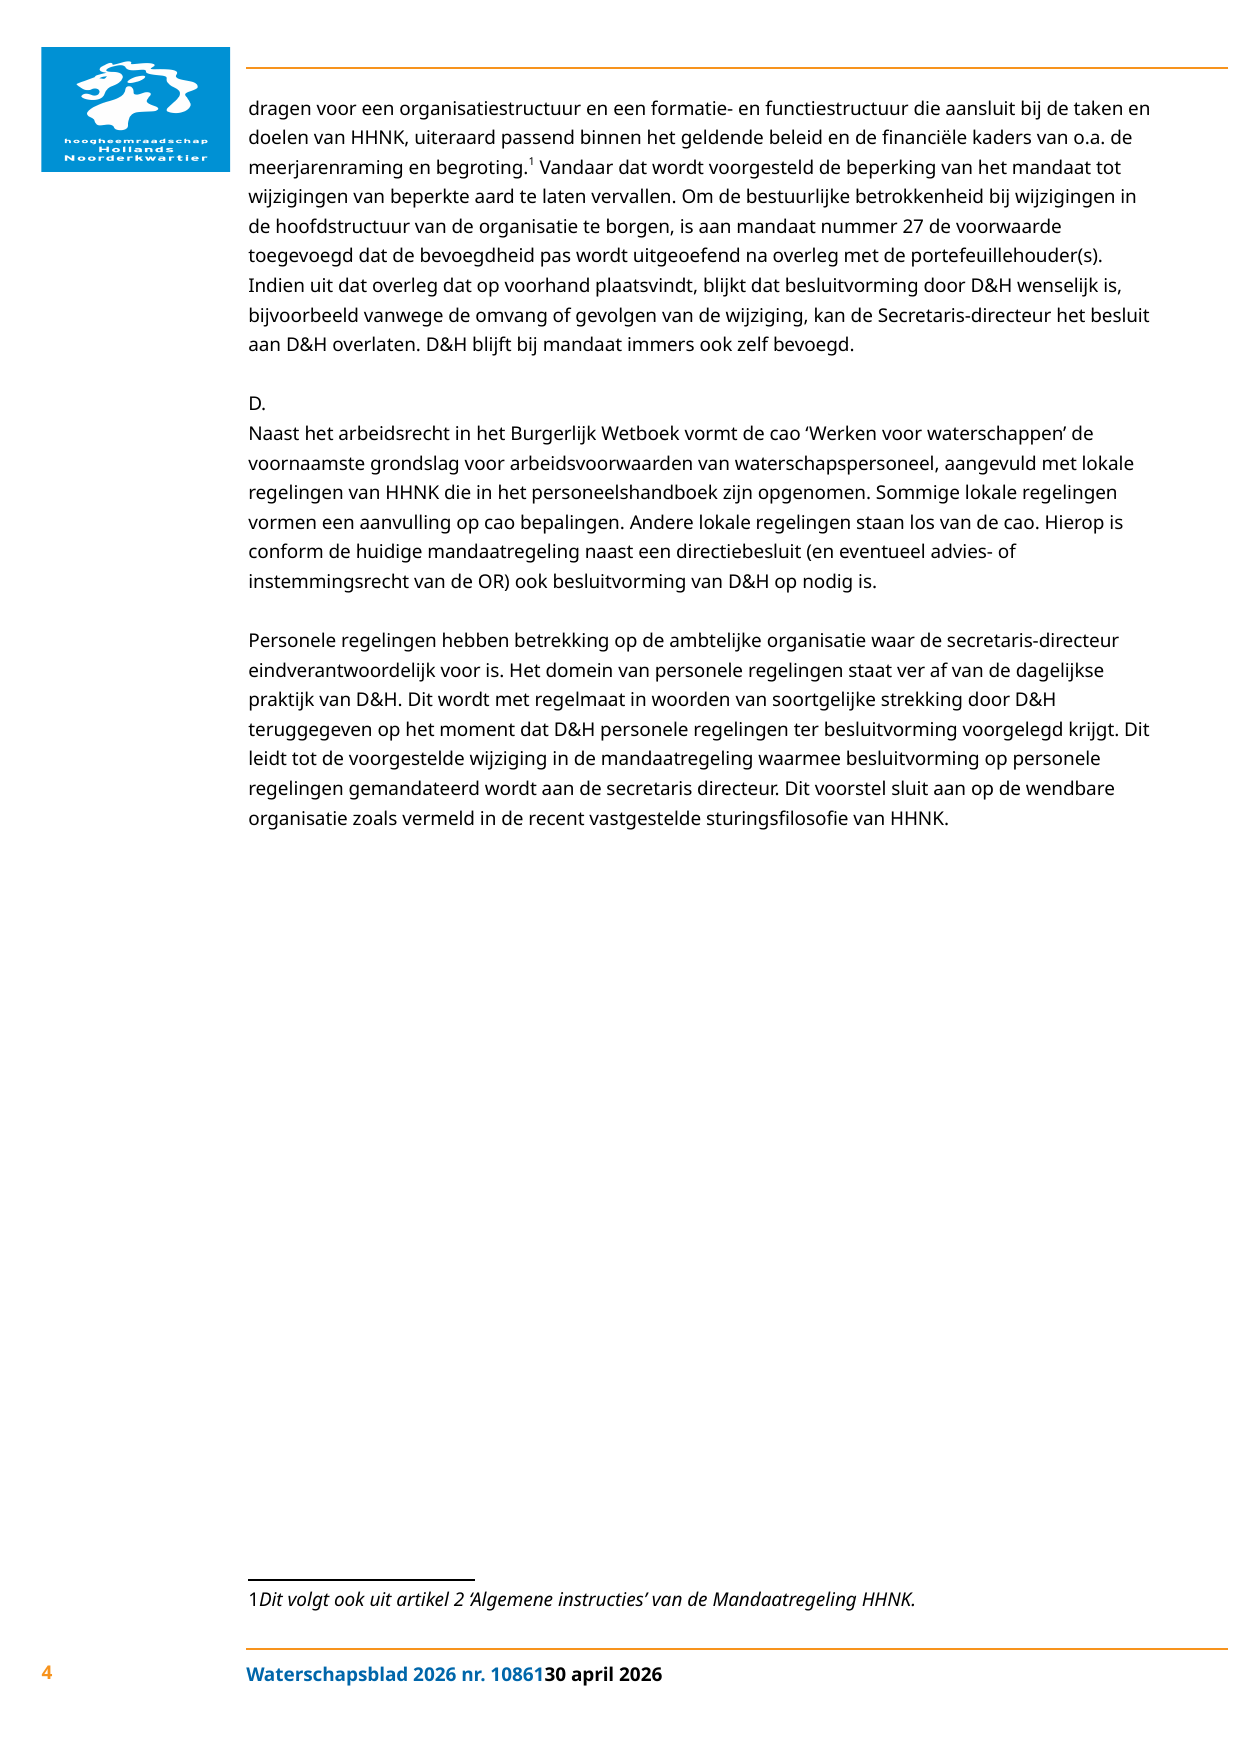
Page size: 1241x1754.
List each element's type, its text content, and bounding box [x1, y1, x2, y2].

text D. [248, 391, 1152, 416]
text Naast het arbeidsrecht in het Burgerlijk Wetboek vormt de cao ‘Werken voor waterschappen’ de voornaamste grondslag voor arbeidsvoorwaarden van waterschapspersoneel, aangevuld met lokale regelingen van HHNK die in het personeelshandboek zijn opgenomen. Sommige lokale regelingen vormen een aanvulling op cao bepalingen. Andere lokale regelingen staan los van de cao. Hierop is conform de huidige mandaatregeling naast een directiebesluit (en eventueel advies- of instemmingsrecht van de OR) ook besluitvorming van D&H op nodig is. [248, 420, 1152, 594]
picture [118, 62, 197, 112]
text Dit volgt ook uit artikel 2 ‘Algemene instructies’ van de Mandaatregeling HHNK. [248, 1586, 1152, 1612]
text Personele regelingen hebben betrekking op de ambtelijke organisatie waar de secretaris-directeur eindverantwoordelijk voor is. Het domein van personele regelingen staat ver af van de dagelijkse praktijk van D&H. Dit wordt met regelmaat in woorden van soortgelijke strekking door D&H teruggegeven op het moment dat D&H personele regelingen ter besluitvorming voorgelegd krijgt. Dit leidt tot de voorgestelde wijziging in de mandaatregeling waarmee besluitvorming op personele regelingen gemandateerd wordt aan de secretaris directeur. Dit voorstel sluit aan op de wendbare organisatie zoals vermeld in de recent vastgestelde sturingsfilosofie van HHNK. [248, 627, 1152, 831]
picture [78, 64, 122, 99]
picture [129, 76, 144, 82]
text dragen voor een organisatiestructuur en een formatie- en functiestructuur die aansluit bij de taken en doelen van HHNK, uiteraard passend binnen het geldende beleid en de financiële kaders van o.a. de meerjarenraming en begroting. Vandaar dat wordt voorgesteld de beperking van het mandaat tot wijzigingen van beperkte aard te laten vervallen. Om de bestuurlijke betrokkenheid bij wijzigingen in de hoofdstructuur van de organisatie te borgen, is aan mandaat nummer 27 de voorwaarde toegevoegd dat de bevoegdheid pas wordt uitgeoefend na overleg met de portefeuillehouder(s). Indien uit dat overleg dat op voorhand plaatsvindt, blijkt dat besluitvorming door D&H wenselijk is, bijvoorbeeld vanwege de omvang of gevolgen van de wijziging, kan de Secretaris-directeur het besluit aan D&H overlaten. D&H blijft bij mandaat immers ook zelf bevoegd. [248, 95, 1152, 357]
picture [88, 87, 157, 130]
